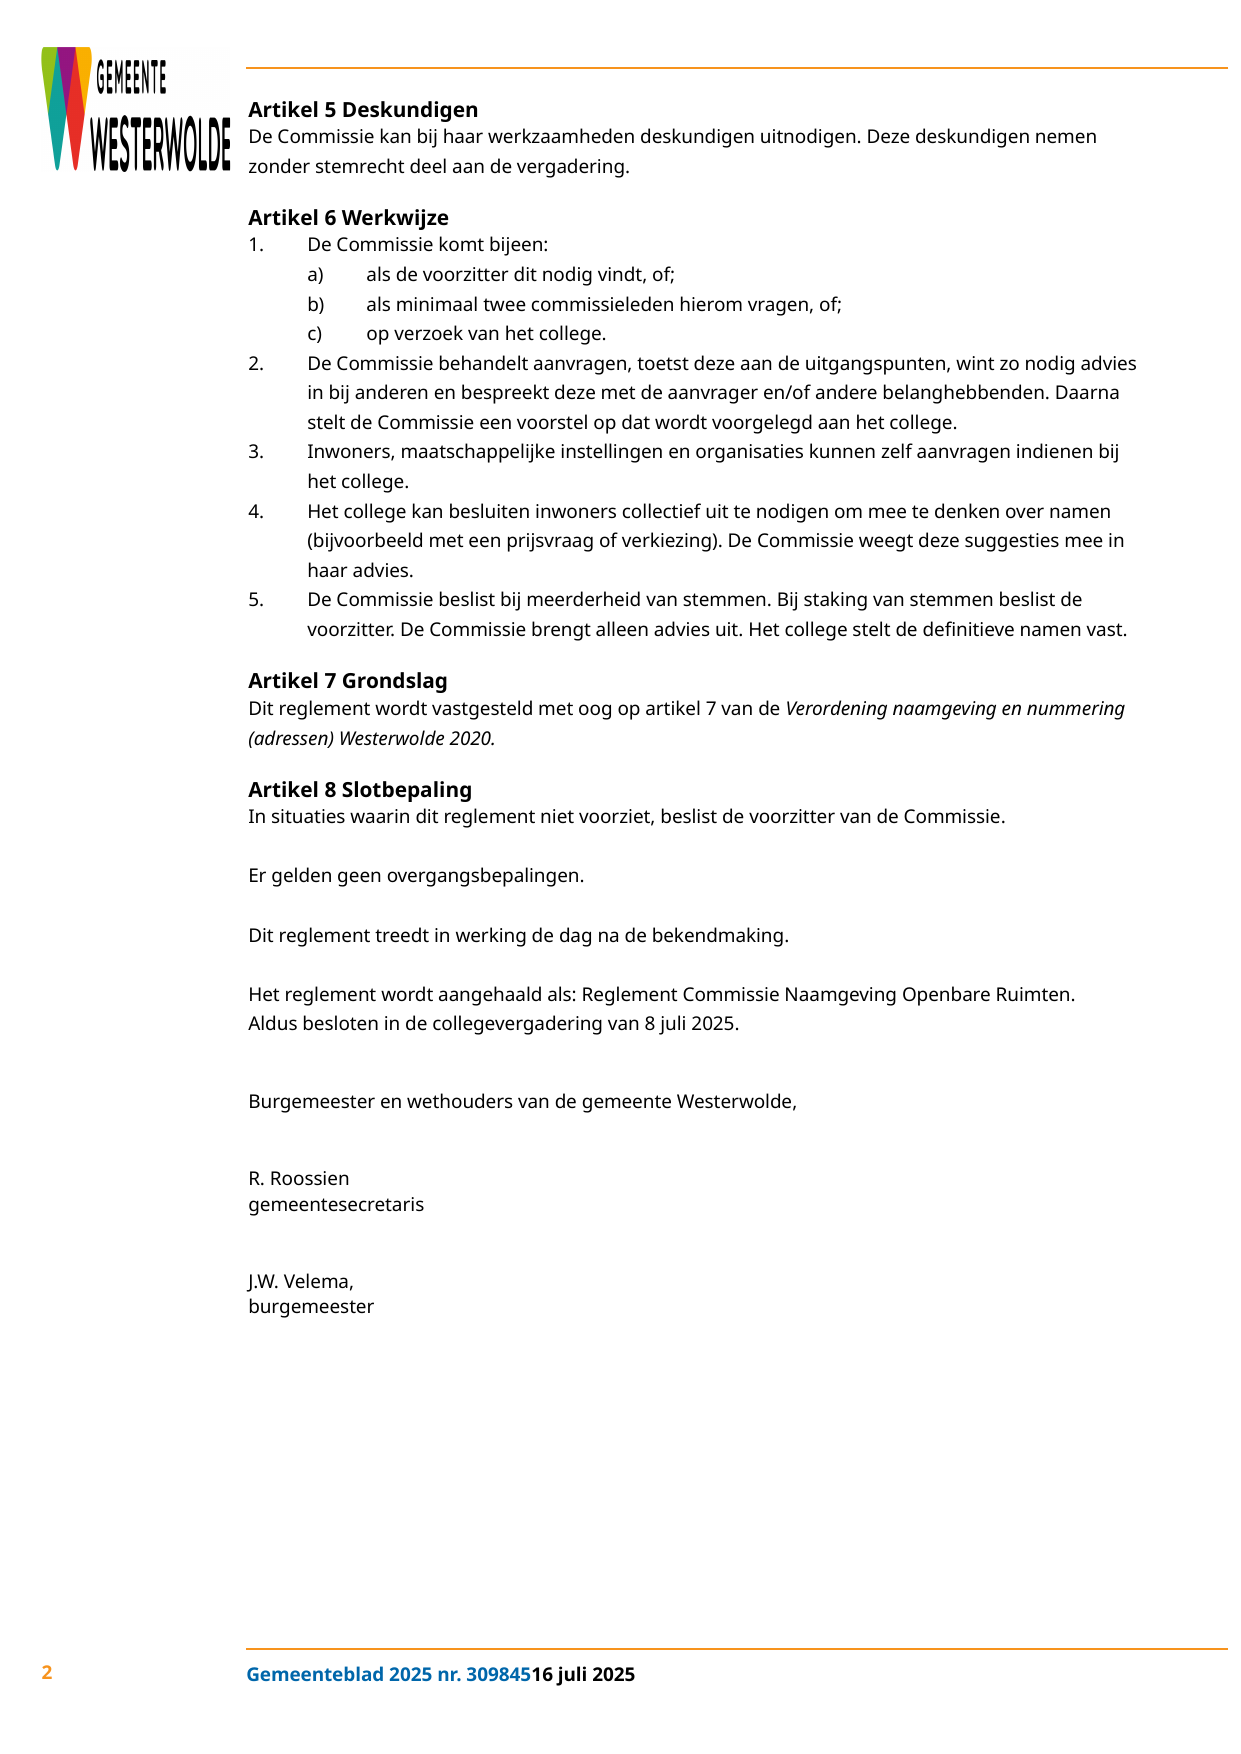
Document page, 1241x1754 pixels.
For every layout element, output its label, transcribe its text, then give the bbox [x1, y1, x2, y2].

text Het reglement wordt aangehaald als: Reglement Commissie Naamgeving Openbare Ruimten. [248, 981, 1152, 1007]
text J.W. Velema, [248, 1268, 1152, 1294]
text Artikel 7 Grondslag [248, 667, 1152, 695]
picture [41, 47, 231, 172]
text burgemeester [248, 1294, 1152, 1319]
text Er gelden geen overgangsbepalingen. [248, 863, 1152, 888]
list Inwoners, maatschappelijke instellingen en organisaties kunnen zelf aanvragen indienen bij het college. [248, 439, 1152, 494]
text Artikel 8 Slotbepaling [248, 775, 1152, 803]
list De Commissie behandelt aanvragen, toetst deze aan de uitgangspunten, wint zo nodig advies in bij anderen en bespreekt deze met de aanvrager en/of andere belanghebbenden. Daarna stelt de Commissie een voorstel op dat wordt voorgelegd aan het college. [248, 350, 1152, 435]
text Aldus besloten in de collegevergadering van 8 juli 2025. [248, 1011, 1152, 1036]
text Dit reglement wordt vastgesteld met oog op artikel 7 van de Verordening naamgeving en nummering (adressen) Westerwolde 2020. [248, 695, 1152, 750]
list als minimaal twee commissieleden hierom vragen, of; [307, 291, 1152, 317]
list De Commissie beslist bij meerderheid van stemmen. Bij staking van stemmen beslist de voorzitter. De Commissie brengt alleen advies uit. Het college stelt de definitieve namen vast. [248, 587, 1152, 642]
text Burgemeester en wethouders van de gemeente Westerwolde, [248, 1088, 1152, 1113]
text R. Roossien [248, 1165, 1152, 1191]
text Artikel 5 Deskundigen [248, 95, 1152, 123]
text gemeentesecretaris [248, 1191, 1152, 1216]
list Het college kan besluiten inwoners collectief uit te nodigen om mee te denken over namen (bijvoorbeeld met een prijsvraag of verkiezing). De Commissie weegt deze suggesties mee in haar advies. [248, 498, 1152, 583]
text Dit reglement treedt in werking de dag na de bekendmaking. [248, 922, 1152, 948]
list op verzoek van het college. [307, 320, 1152, 346]
text In situaties waarin dit reglement niet voorziet, beslist de voorzitter van de Commissie. [248, 803, 1152, 829]
text De Commissie kan bij haar werkzaamheden deskundigen uitnodigen. Deze deskundigen nemen zonder stemrecht deel aan de vergadering. [248, 123, 1152, 178]
text Artikel 6 Werkwijze [248, 203, 1152, 232]
list De Commissie komt bijeen: [248, 232, 1152, 257]
list als de voorzitter dit nodig vindt, of; [307, 261, 1152, 287]
